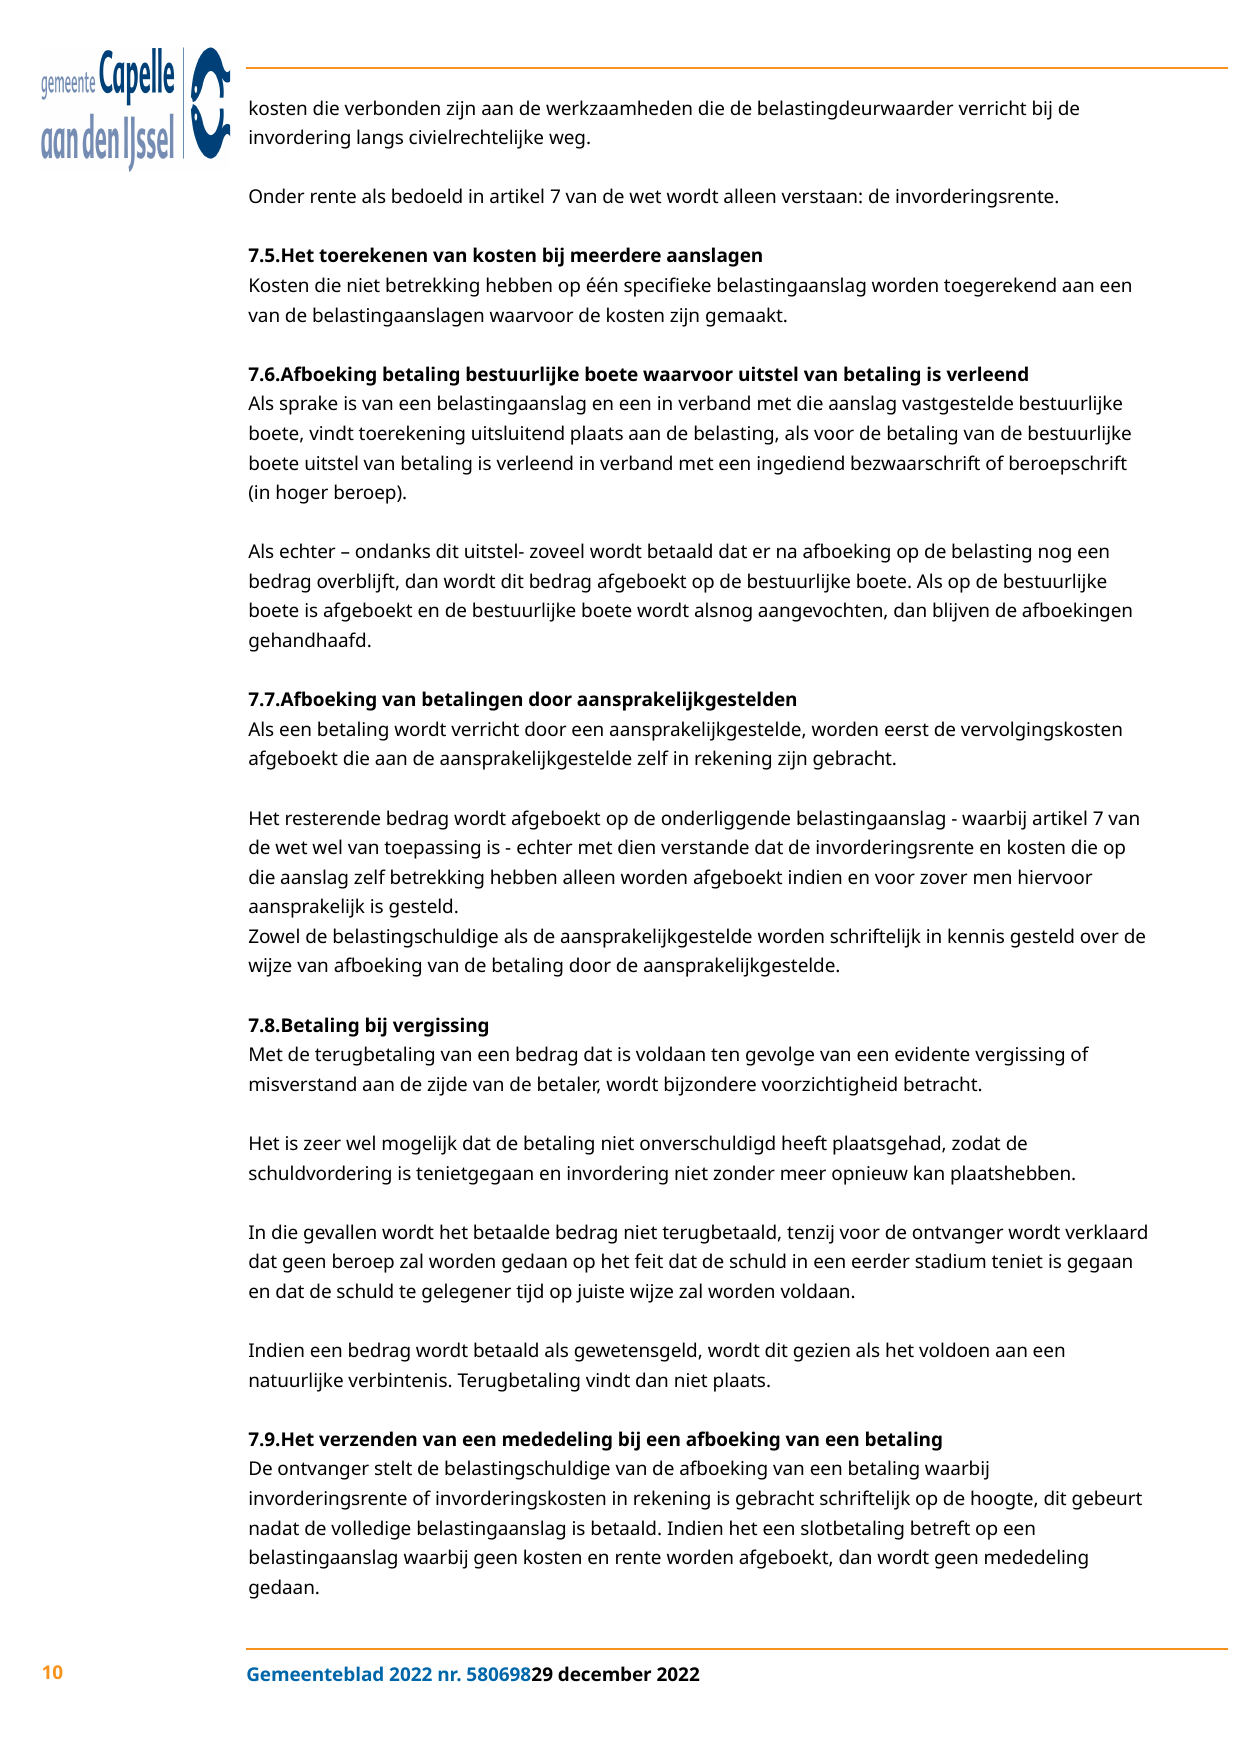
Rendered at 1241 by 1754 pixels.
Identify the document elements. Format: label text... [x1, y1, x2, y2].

text Kosten die niet betrekking hebben op één specifieke belastingaanslag worden toegerekend aan een van de belastingaanslagen waarvoor de kosten zijn gemaakt. [248, 272, 1152, 328]
text Onder rente als bedoeld in artikel 7 van de wet wordt alleen verstaan: de invorderingsrente. [248, 183, 1152, 209]
text Met de terugbetaling van een bedrag dat is voldaan ten gevolge van een evidente vergissing of misverstand aan de zijde van de betaler, wordt bijzondere voorzichtigheid betracht. [248, 1041, 1152, 1097]
text Als sprake is van een belastingaanslag en een in verband met die aanslag vastgestelde bestuurlijke boete, vindt toerekening uitsluitend plaats aan de belasting, als voor de betaling van de bestuurlijke boete uitstel van betaling is verleend in verband met een ingediend bezwaarschrift of beroepschrift (in hoger beroep). [248, 391, 1152, 505]
picture [41, 47, 231, 172]
text 7.6.Afboeking betaling bestuurlijke boete waarvoor uitstel van betaling is verleend [248, 361, 1152, 387]
text De ontvanger stelt de belastingschuldige van de afboeking van een betaling waarbij invorderingsrente of invorderingskosten in rekening is gebracht schriftelijk op de hoogte, dit gebeurt nadat de volledige belastingaanslag is betaald. Indien het een slotbetaling betreft op een belastingaanslag waarbij geen kosten en rente worden afgeboekt, dan wordt geen mededeling gedaan. [248, 1456, 1152, 1600]
text 7.5.Het toerekenen van kosten bij meerdere aanslagen [248, 243, 1152, 268]
text Indien een bedrag wordt betaald als gewetensgeld, wordt dit gezien als het voldoen aan een natuurlijke verbintenis. Terugbetaling vindt dan niet plaats. [248, 1337, 1152, 1393]
text In die gevallen wordt het betaalde bedrag niet terugbetaald, tenzij voor de ontvanger wordt verklaard dat geen beroep zal worden gedaan op het feit dat de schuld in een eerder stadium teniet is gegaan en dat de schuld te gelegener tijd op juiste wijze zal worden voldaan. [248, 1219, 1152, 1304]
text 7.9.Het verzenden van een mededeling bij een afboeking van een betaling [248, 1426, 1152, 1452]
text 7.7.Afboeking van betalingen door aansprakelijkgestelden [248, 686, 1152, 712]
text Het is zeer wel mogelijk dat de betaling niet onverschuldigd heeft plaatsgehad, zodat de schuldvordering is tenietgegaan en invordering niet zonder meer opnieuw kan plaatshebben. [248, 1130, 1152, 1186]
text Als een betaling wordt verricht door een aansprakelijkgestelde, worden eerst de vervolgingskosten afgeboekt die aan de aansprakelijkgestelde zelf in rekening zijn gebracht. [248, 716, 1152, 771]
text Zowel de belastingschuldige als de aansprakelijkgestelde worden schriftelijk in kennis gesteld over de wijze van afboeking van de betaling door de aansprakelijkgestelde. [248, 923, 1152, 978]
text 7.8.Betaling bij vergissing [248, 1012, 1152, 1038]
text Als echter – ondanks dit uitstel- zoveel wordt betaald dat er na afboeking op de belasting nog een bedrag overblijft, dan wordt dit bedrag afgeboekt op de bestuurlijke boete. Als op de bestuurlijke boete is afgeboekt en de bestuurlijke boete wordt alsnog aangevochten, dan blijven de afboekingen gehandhaafd. [248, 538, 1152, 653]
text kosten die verbonden zijn aan de werkzaamheden die de belastingdeurwaarder verricht bij de invordering langs civielrechtelijke weg. [248, 95, 1152, 150]
text Het resterende bedrag wordt afgeboekt op de onderliggende belastingaanslag - waarbij artikel 7 van de wet wel van toepassing is - echter met dien verstande dat de invorderingsrente en kosten die op die aanslag zelf betrekking hebben alleen worden afgeboekt indien en voor zover men hiervoor aansprakelijk is gesteld. [248, 805, 1152, 919]
